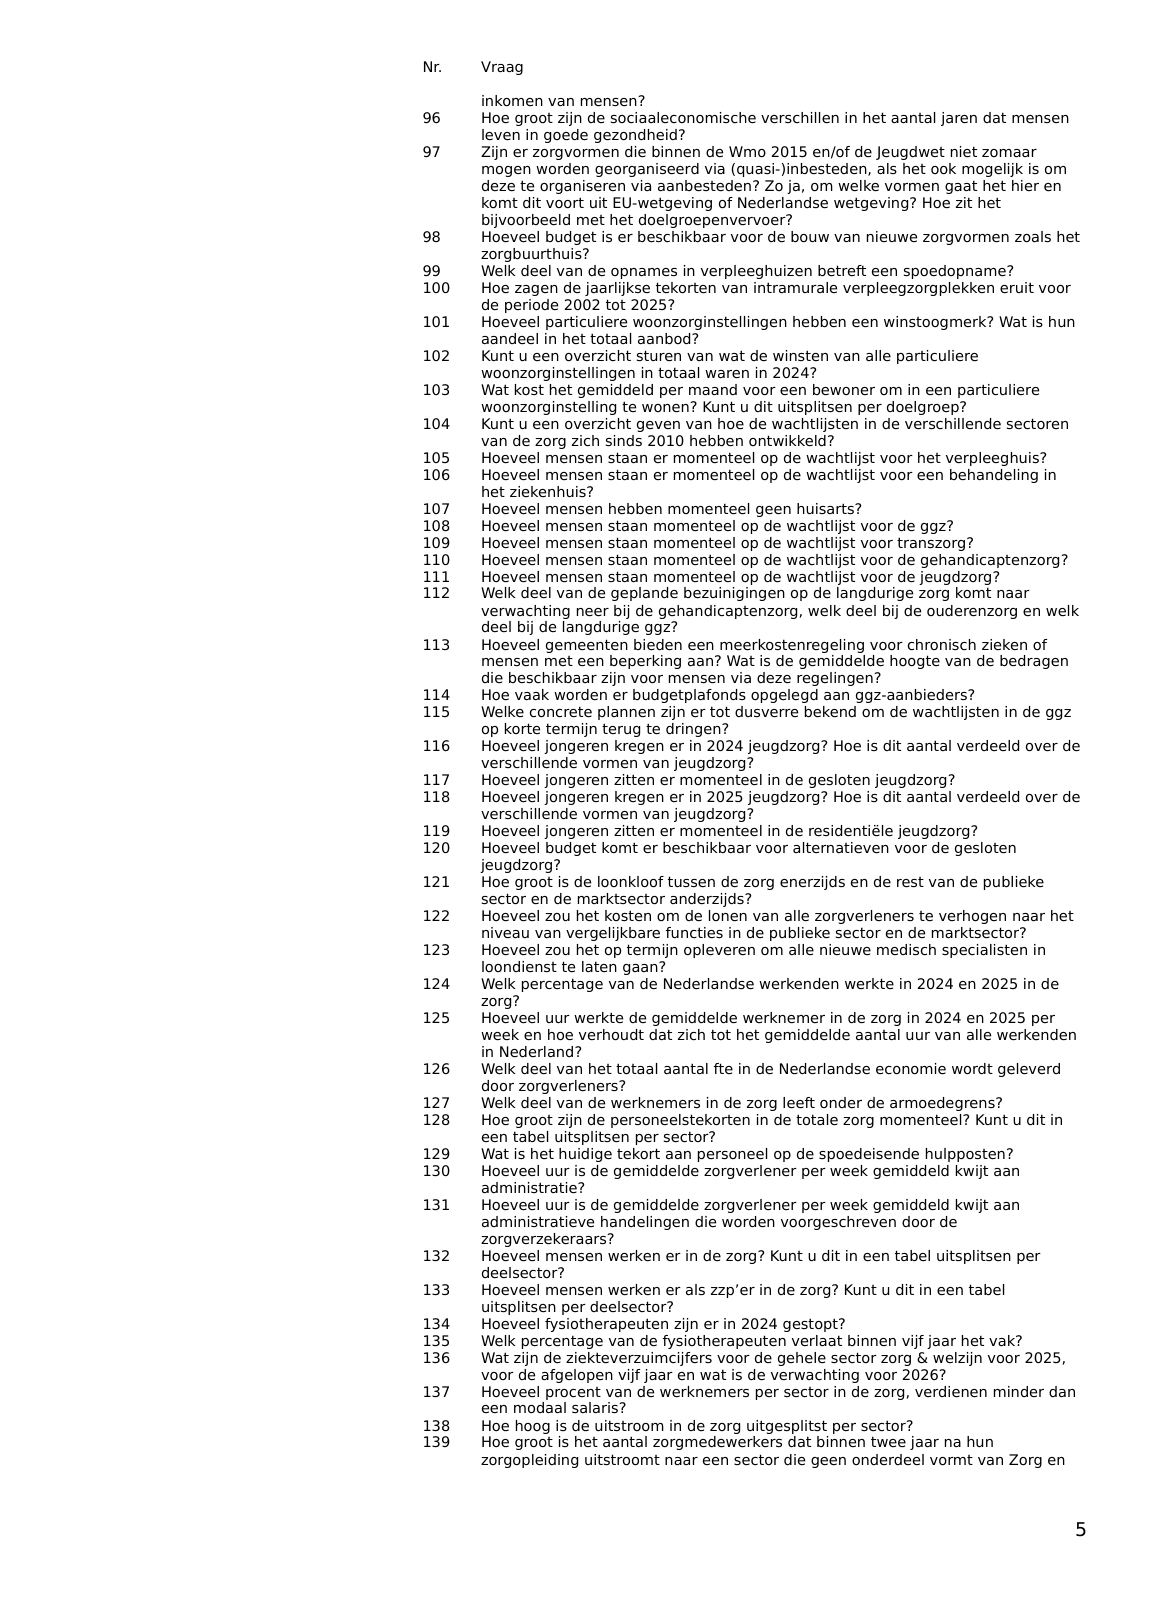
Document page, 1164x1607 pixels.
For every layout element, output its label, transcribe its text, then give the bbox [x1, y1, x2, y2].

table_cell Hoeveel mensen staan momenteel op de wachtlijst voor transzorg? [475, 535, 1087, 551]
table_cell 118 [422, 789, 475, 823]
table_cell Wat zijn de ziekteverzuimcijfers voor de gehele sector zorg & welzijn voor 2025, voor de afgelopen vijf jaar en wat is de verwachting voor 2026? [475, 1350, 1087, 1383]
table_cell Welk percentage van de Nederlandse werkenden werkte in 2024 en 2025 in de zorg? [475, 976, 1087, 1010]
table_cell Hoeveel jongeren kregen er in 2025 jeugdzorg? Hoe is dit aantal verdeeld over de verschillende vormen van jeugdzorg? [475, 789, 1087, 823]
table_header Vraag [475, 59, 1087, 76]
table_cell 112 [422, 585, 475, 636]
table_cell 129 [422, 1146, 475, 1163]
table_cell Hoeveel gemeenten bieden een meerkostenregeling voor chronisch zieken of mensen met een beperking aan? Wat is de gemiddelde hoogte van de bedragen die beschikbaar zijn voor mensen via deze regelingen? [475, 636, 1087, 687]
table_cell 128 [422, 1112, 475, 1146]
table_cell 124 [422, 976, 475, 1010]
table_cell Hoe groot is de loonkloof tussen de zorg enerzijds en de rest van de publieke sector en de marktsector anderzijds? [475, 874, 1087, 908]
table_cell 127 [422, 1095, 475, 1112]
table_cell 122 [422, 908, 475, 942]
table_cell inkomen van mensen? [475, 93, 1087, 110]
table_cell Hoeveel procent van de werknemers per sector in de zorg, verdienen minder dan een modaal salaris? [475, 1384, 1087, 1417]
table_cell Hoeveel mensen staan momenteel op de wachtlijst voor de gehandicaptenzorg? [475, 551, 1087, 568]
table_cell 116 [422, 738, 475, 772]
table_cell 96 [422, 110, 475, 144]
table_cell Hoeveel jongeren zitten er momenteel in de gesloten jeugdzorg? [475, 772, 1087, 789]
table_cell 117 [422, 772, 475, 789]
table_cell [422, 76, 475, 93]
table_cell Welk deel van de geplande bezuinigingen op de langdurige zorg komt naar verwachting neer bij de gehandicaptenzorg, welk deel bij de ouderenzorg en welk deel bij de langdurige ggz? [475, 585, 1087, 636]
table_cell 136 [422, 1350, 475, 1383]
table_cell [422, 93, 475, 110]
table_cell 105 [422, 450, 475, 467]
table_cell 132 [422, 1248, 475, 1282]
table_cell 115 [422, 704, 475, 738]
table_cell 102 [422, 348, 475, 382]
table_cell Hoeveel mensen werken er in de zorg? Kunt u dit in een tabel uitsplitsen per deelsector? [475, 1248, 1087, 1282]
table_cell [475, 76, 1087, 93]
table_cell Hoe groot zijn de sociaaleconomische verschillen in het aantal jaren dat mensen leven in goede gezondheid? [475, 110, 1087, 144]
table_cell 123 [422, 942, 475, 976]
table_cell 103 [422, 382, 475, 416]
table_cell 125 [422, 1010, 475, 1061]
table_cell 134 [422, 1316, 475, 1332]
table_cell 131 [422, 1197, 475, 1248]
table_cell 99 [422, 263, 475, 280]
table_cell Wat kost het gemiddeld per maand voor een bewoner om in een particuliere woonzorginstelling te wonen? Kunt u dit uitsplitsen per doelgroep? [475, 382, 1087, 416]
table_header Nr. [422, 59, 475, 76]
table_cell Hoeveel mensen staan momenteel op de wachtlijst voor de jeugdzorg? [475, 569, 1087, 585]
table_cell Hoe hoog is de uitstroom in de zorg uitgesplitst per sector? [475, 1418, 1087, 1434]
table_cell Welk percentage van de fysiotherapeuten verlaat binnen vijf jaar het vak? [475, 1333, 1087, 1349]
table_cell Welk deel van het totaal aantal fte in de Nederlandse economie wordt geleverd door zorgverleners? [475, 1061, 1087, 1095]
table_cell 109 [422, 535, 475, 551]
table_cell Kunt u een overzicht geven van hoe de wachtlijsten in de verschillende sectoren van de zorg zich sinds 2010 hebben ontwikkeld? [475, 416, 1087, 449]
table_cell Hoeveel budget komt er beschikbaar voor alternatieven voor de gesloten jeugdzorg? [475, 840, 1087, 874]
table_cell Kunt u een overzicht sturen van wat de winsten van alle particuliere woonzorginstellingen in totaal waren in 2024? [475, 348, 1087, 382]
table_cell 107 [422, 501, 475, 517]
table_cell Hoeveel uur is de gemiddelde zorgverlener per week gemiddeld kwijt aan administratieve handelingen die worden voorgeschreven door de zorgverzekeraars? [475, 1197, 1087, 1248]
table_cell 130 [422, 1163, 475, 1197]
table_cell Hoeveel jongeren zitten er momenteel in de residentiële jeugdzorg? [475, 823, 1087, 840]
table_cell 100 [422, 280, 475, 314]
table_cell 135 [422, 1333, 475, 1349]
table_cell 119 [422, 823, 475, 840]
table_cell Hoeveel zou het kosten om de lonen van alle zorgverleners te verhogen naar het niveau van vergelijkbare functies in de publieke sector en de marktsector? [475, 908, 1087, 942]
table_cell 113 [422, 636, 475, 687]
table_cell Welke concrete plannen zijn er tot dusverre bekend om de wachtlijsten in de ggz op korte termijn terug te dringen? [475, 704, 1087, 738]
table_cell Hoeveel budget is er beschikbaar voor de bouw van nieuwe zorgvormen zoals het zorgbuurthuis? [475, 229, 1087, 263]
table_cell Zijn er zorgvormen die binnen de Wmo 2015 en/of de Jeugdwet niet zomaar mogen worden georganiseerd via (quasi-)inbesteden, als het ook mogelijk is om deze te organiseren via aanbesteden? Zo ja, om welke vormen gaat het hier en komt dit voort uit EU-wetgeving of Nederlandse wetgeving? Hoe zit het bijvoorbeeld met het doelgroepenvervoer? [475, 144, 1087, 229]
table_cell Hoeveel uur werkte de gemiddelde werknemer in de zorg in 2024 en 2025 per week en hoe verhoudt dat zich tot het gemiddelde aantal uur van alle werkenden in Nederland? [475, 1010, 1087, 1061]
table_cell 133 [422, 1282, 475, 1316]
table_cell Hoe groot zijn de personeelstekorten in de totale zorg momenteel? Kunt u dit in een tabel uitsplitsen per sector? [475, 1112, 1087, 1146]
table_cell 108 [422, 518, 475, 534]
table_cell Welk deel van de opnames in verpleeghuizen betreft een spoedopname? [475, 263, 1087, 280]
table_cell Wat is het huidige tekort aan personeel op de spoedeisende hulpposten? [475, 1146, 1087, 1163]
table_cell 121 [422, 874, 475, 908]
table_cell Hoeveel mensen staan er momenteel op de wachtlijst voor het verpleeghuis? [475, 450, 1087, 467]
table_cell Hoeveel mensen staan momenteel op de wachtlijst voor de ggz? [475, 518, 1087, 534]
table_cell 120 [422, 840, 475, 874]
table_cell 106 [422, 467, 475, 501]
table_cell Hoe groot is het aantal zorgmedewerkers dat binnen twee jaar na hun zorgopleiding uitstroomt naar een sector die geen onderdeel vormt van Zorg en [475, 1434, 1087, 1468]
table_cell 98 [422, 229, 475, 263]
table_cell 138 [422, 1418, 475, 1434]
table_cell 111 [422, 569, 475, 585]
table_cell Hoe zagen de jaarlijkse tekorten van intramurale verpleegzorgplekken eruit voor de periode 2002 tot 2025? [475, 280, 1087, 314]
table_cell 97 [422, 144, 475, 229]
table_cell Hoeveel mensen werken er als zzp’er in de zorg? Kunt u dit in een tabel uitsplitsen per deelsector? [475, 1282, 1087, 1316]
table_cell Hoeveel particuliere woonzorginstellingen hebben een winstoogmerk? Wat is hun aandeel in het totaal aanbod? [475, 314, 1087, 348]
table_cell Hoeveel jongeren kregen er in 2024 jeugdzorg? Hoe is dit aantal verdeeld over de verschillende vormen van jeugdzorg? [475, 738, 1087, 772]
table_cell 114 [422, 687, 475, 704]
table_cell Hoeveel zou het op termijn opleveren om alle nieuwe medisch specialisten in loondienst te laten gaan? [475, 942, 1087, 976]
table_cell 101 [422, 314, 475, 348]
table_cell 139 [422, 1434, 475, 1468]
table_cell Hoeveel uur is de gemiddelde zorgverlener per week gemiddeld kwijt aan administratie? [475, 1163, 1087, 1197]
table_cell 104 [422, 416, 475, 449]
table_cell Hoeveel mensen staan er momenteel op de wachtlijst voor een behandeling in het ziekenhuis? [475, 467, 1087, 501]
table_cell Welk deel van de werknemers in de zorg leeft onder de armoedegrens? [475, 1095, 1087, 1112]
table_cell 126 [422, 1061, 475, 1095]
table_cell 110 [422, 551, 475, 568]
table_cell Hoeveel mensen hebben momenteel geen huisarts? [475, 501, 1087, 517]
table_cell Hoeveel fysiotherapeuten zijn er in 2024 gestopt? [475, 1316, 1087, 1332]
table_cell Hoe vaak worden er budgetplafonds opgelegd aan ggz-aanbieders? [475, 687, 1087, 704]
table_cell 137 [422, 1384, 475, 1417]
